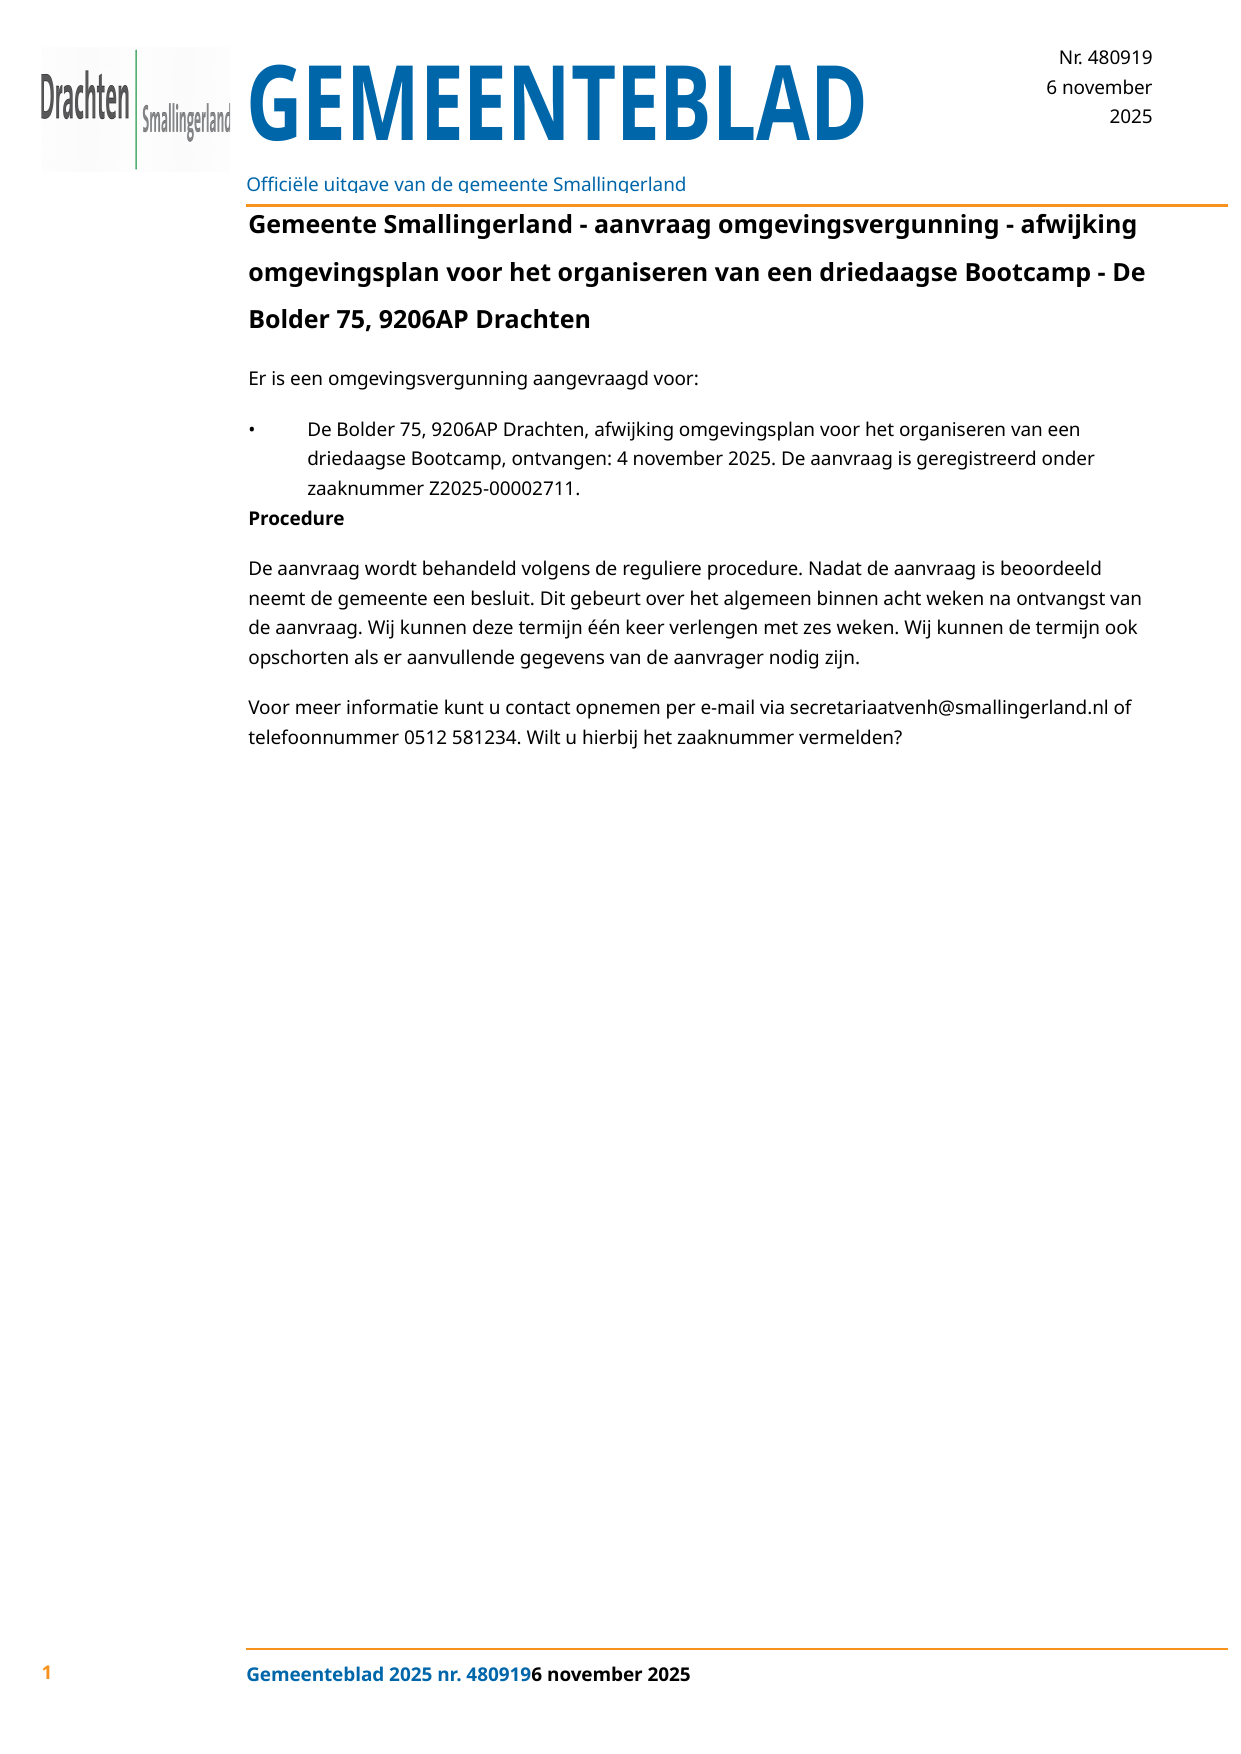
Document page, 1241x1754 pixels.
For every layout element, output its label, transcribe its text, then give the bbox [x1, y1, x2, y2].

text Gemeente Smallingerland - aanvraag omgevingsvergunning - afwijking omgevingsplan voor het organiseren van een driedaagse Bootcamp - De Bolder 75, 9206AP Drachten [248, 207, 1152, 336]
text Er is een omgevingsvergunning aangevraagd voor: [248, 366, 1152, 391]
text De aanvraag wordt behandeld volgens de reguliere procedure. Nadat de aanvraag is beoordeeld neemt de gemeente een besluit. Dit gebeurt over het algemeen binnen acht weken na ontvangst van de aanvraag. Wij kunnen deze termijn één keer verlengen met zes weken. Wij kunnen de termijn ook opschorten als er aanvullende gegevens van de aanvrager nodig zijn. [248, 555, 1152, 669]
picture [41, 47, 231, 172]
text Procedure [248, 505, 1152, 530]
list De Bolder 75, 9206AP Drachten, afwijking omgevingsplan voor het organiseren van een driedaagse Bootcamp, ontvangen: 4 november 2025. De aanvraag is geregistreerd onder zaaknummer Z2025-00002711. [248, 416, 1152, 501]
text Voor meer informatie kunt u contact opnemen per e-mail via secretariaatvenh@smallingerland.nl of telefoonnummer 0512 581234. Wilt u hierbij het zaaknummer vermelden? [248, 694, 1152, 749]
